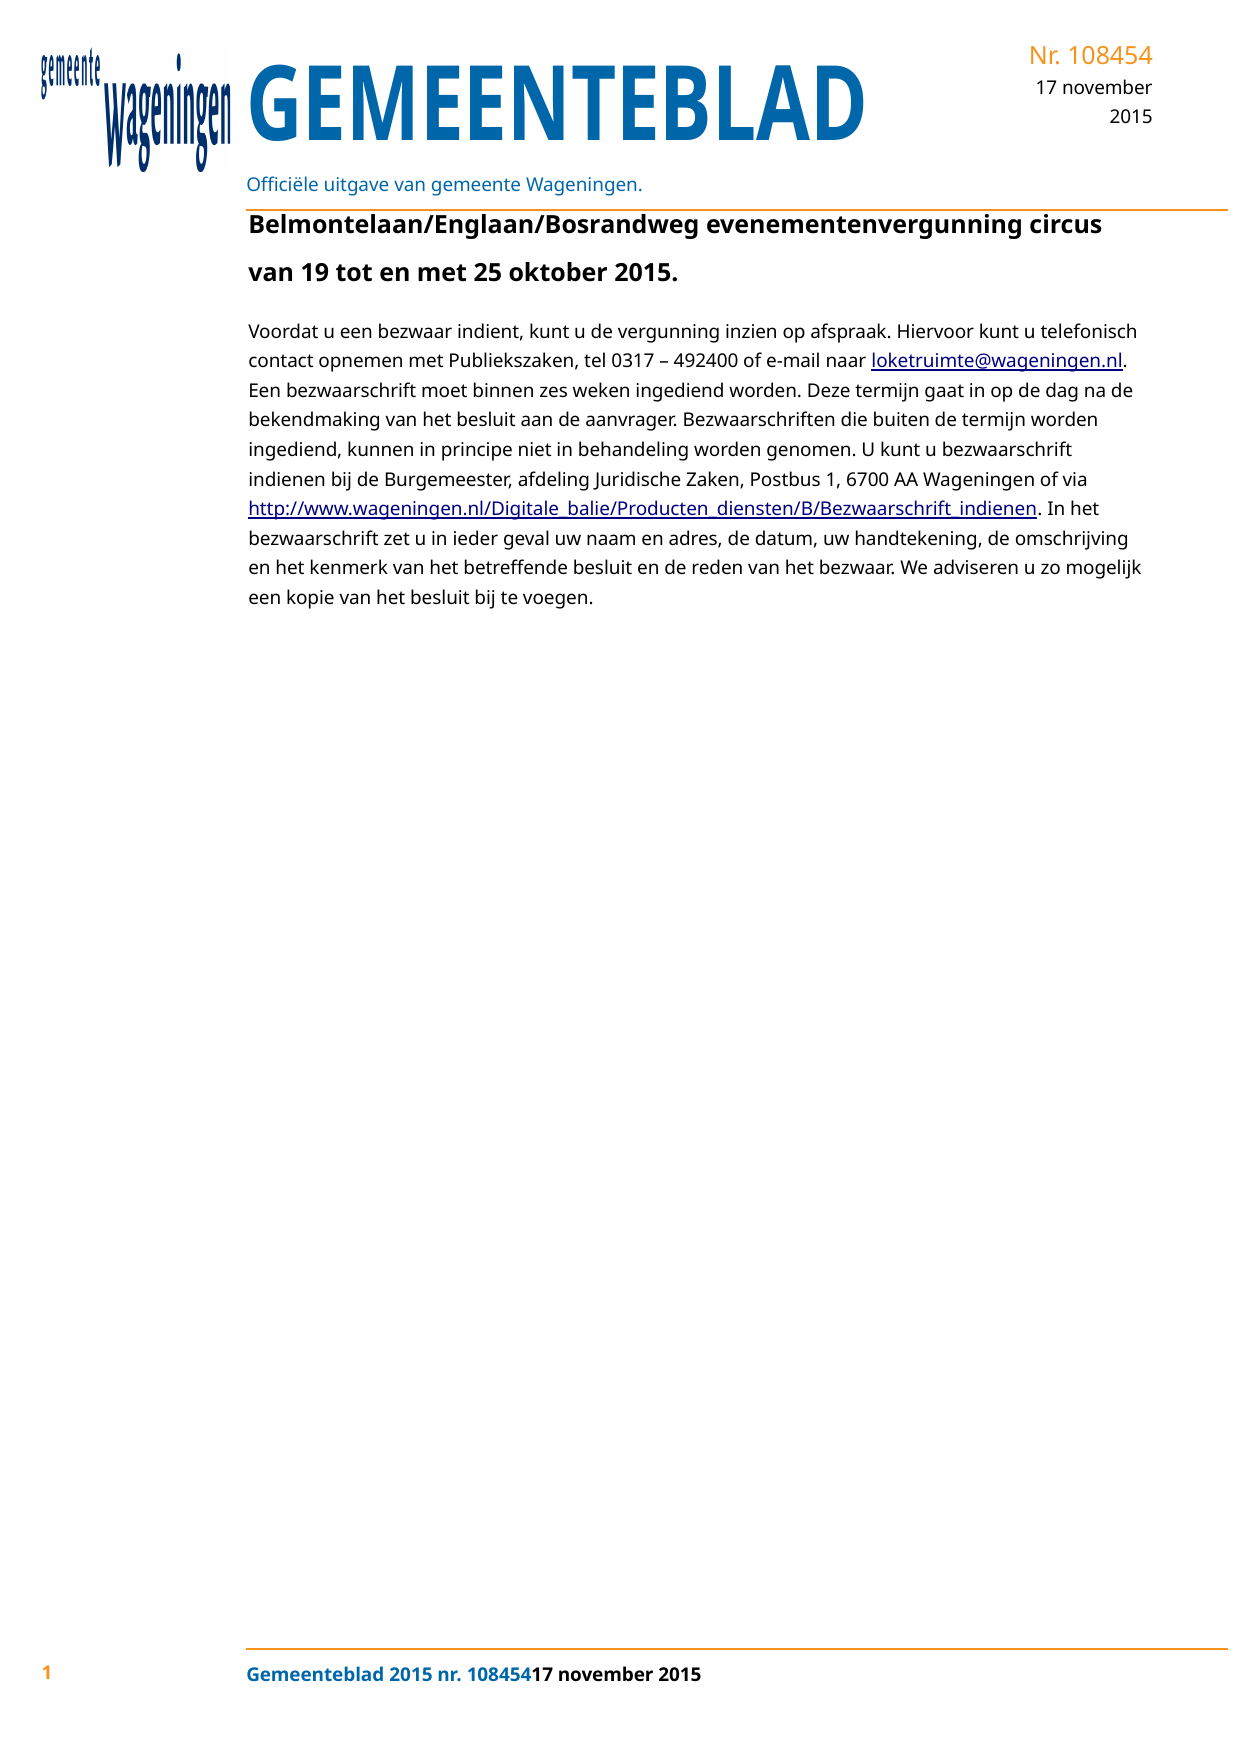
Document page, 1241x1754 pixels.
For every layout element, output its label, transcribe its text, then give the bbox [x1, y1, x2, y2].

text Belmontelaan/Englaan/Bosrandweg evenementenvergunning circus van 19 tot en met 25 oktober 2015. [248, 211, 1152, 288]
picture [41, 47, 231, 172]
text Voordat u een bezwaar indient, kunt u de vergunning inzien op afspraak. Hiervoor kunt u telefonisch contact opnemen met Publiekszaken, tel 0317 – 492400 of e-mail naar loketruimte@wageningen.nl. Een bezwaarschrift moet binnen zes weken ingediend worden. Deze termijn gaat in op de dag na de bekendmaking van het besluit aan de aanvrager. Bezwaarschriften die buiten de termijn worden ingediend, kunnen in principe niet in behandeling worden genomen. U kunt u bezwaarschrift indienen bij de Burgemeester, afdeling Juridische Zaken, Postbus 1, 6700 AA Wageningen of via http://www.wageningen.nl/Digitale_balie/Producten_diensten/B/Bezwaarschrift_indienen. In het bezwaarschrift zet u in ieder geval uw naam en adres, de datum, uw handtekening, de omschrijving en het kenmerk van het betreffende besluit en de reden van het bezwaar. We adviseren u zo mogelijk een kopie van het besluit bij te voegen. [248, 318, 1152, 610]
